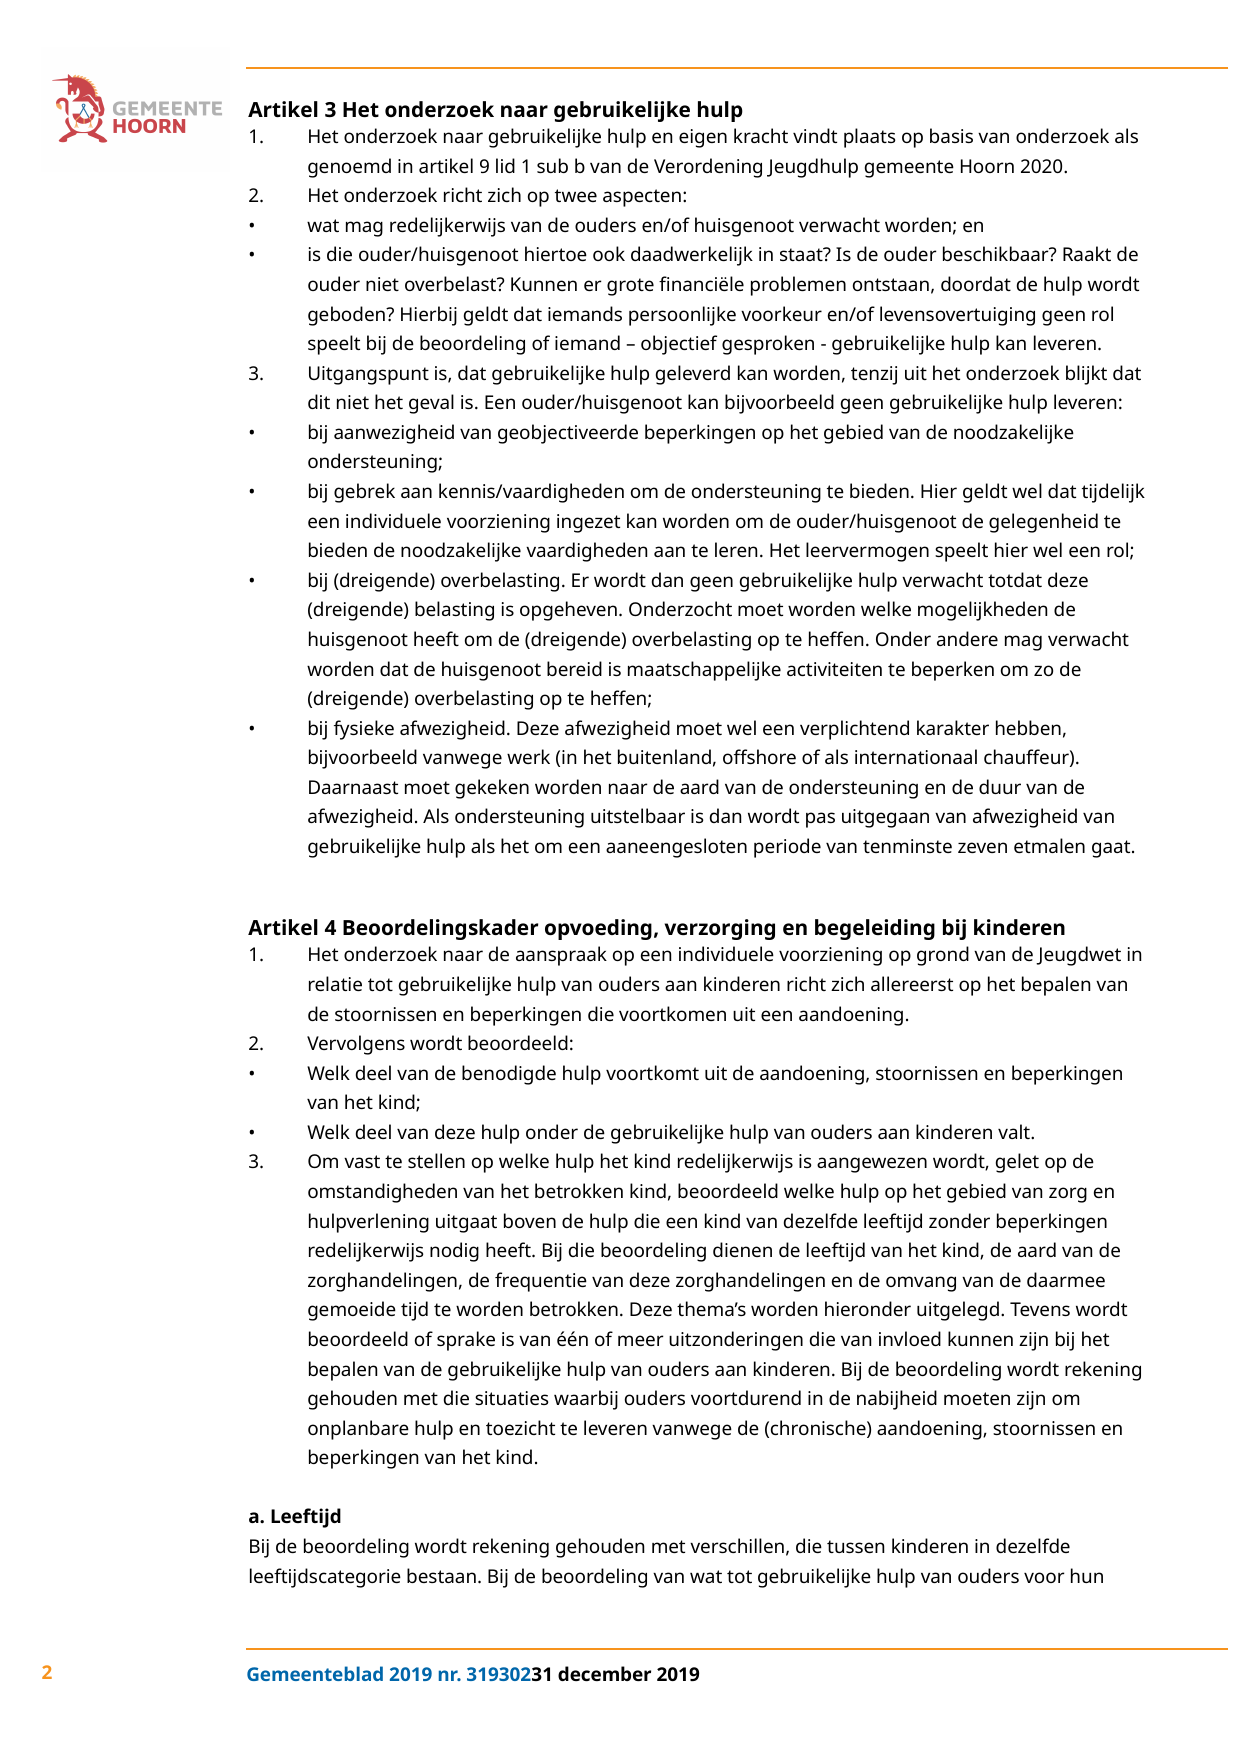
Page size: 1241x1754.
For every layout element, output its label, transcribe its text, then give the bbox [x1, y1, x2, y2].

list wat mag redelijkerwijs van de ouders en/of huisgenoot verwacht worden; en [248, 212, 1152, 238]
list bij gebrek aan kennis/vaardigheden om de ondersteuning te bieden. Hier geldt wel dat tijdelijk een individuele voorziening ingezet kan worden om de ouder/huisgenoot de gelegenheid te bieden de noodzakelijke vaardigheden aan te leren. Het leervermogen speelt hier wel een rol; [248, 478, 1152, 563]
list bij (dreigende) overbelasting. Er wordt dan geen gebruikelijke hulp verwacht totdat deze (dreigende) belasting is opgeheven. Onderzocht moet worden welke mogelijkheden de huisgenoot heeft om de (dreigende) overbelasting op te heffen. Onder andere mag verwacht worden dat de huisgenoot bereid is maatschappelijke activiteiten te beperken om zo de (dreigende) overbelasting op te heffen; [248, 567, 1152, 711]
list Om vast te stellen op welke hulp het kind redelijkerwijs is aangewezen wordt, gelet op de omstandigheden van het betrokken kind, beoordeeld welke hulp op het gebied van zorg en hulpverlening uitgaat boven de hulp die een kind van dezelfde leeftijd zonder beperkingen redelijkerwijs nodig heeft. Bij die beoordeling dienen de leeftijd van het kind, de aard van de zorghandelingen, de frequentie van deze zorghandelingen en de omvang van de daarmee gemoeide tijd te worden betrokken. Deze thema’s worden hieronder uitgelegd. Tevens wordt beoordeeld of sprake is van één of meer uitzonderingen die van invloed kunnen zijn bij het bepalen van de gebruikelijke hulp van ouders aan kinderen. Bij de beoordeling wordt rekening gehouden met die situaties waarbij ouders voortdurend in de nabijheid moeten zijn om onplanbare hulp en toezicht te leveren vanwege de (chronische) aandoening, stoornissen en beperkingen van het kind. [248, 1149, 1152, 1470]
list Het onderzoek richt zich op twee aspecten: [248, 182, 1152, 208]
list bij aanwezigheid van geobjectiveerde beperkingen op het gebied van de noodzakelijke ondersteuning; [248, 419, 1152, 474]
list is die ouder/huisgenoot hiertoe ook daadwerkelijk in staat? Is de ouder beschikbaar? Raakt de ouder niet overbelast? Kunnen er grote financiële problemen ontstaan, doordat de hulp wordt geboden? Hierbij geldt dat iemands persoonlijke voorkeur en/of levensovertuiging geen rol speelt bij de beoordeling of iemand – objectief gesproken - gebruikelijke hulp kan leveren. [248, 242, 1152, 356]
text Artikel 4 Beoordelingskader opvoeding, verzorging en begeleiding bij kinderen [248, 913, 1152, 942]
list Vervolgens wordt beoordeeld: [248, 1030, 1152, 1056]
text a. Leeftijd [248, 1504, 1152, 1529]
picture [41, 47, 231, 172]
list Welk deel van deze hulp onder de gebruikelijke hulp van ouders aan kinderen valt. [248, 1119, 1152, 1145]
list Uitgangspunt is, dat gebruikelijke hulp geleverd kan worden, tenzij uit het onderzoek blijkt dat dit niet het geval is. Een ouder/huisgenoot kan bijvoorbeeld geen gebruikelijke hulp leveren: [248, 360, 1152, 415]
list Het onderzoek naar gebruikelijke hulp en eigen kracht vindt plaats op basis van onderzoek als genoemd in artikel 9 lid 1 sub b van de Verordening Jeugdhulp gemeente Hoorn 2020. [248, 123, 1152, 178]
list Het onderzoek naar de aanspraak op een individuele voorziening op grond van de Jeugdwet in relatie tot gebruikelijke hulp van ouders aan kinderen richt zich allereerst op het bepalen van de stoornissen en beperkingen die voortkomen uit een aandoening. [248, 942, 1152, 1027]
list bij fysieke afwezigheid. Deze afwezigheid moet wel een verplichtend karakter hebben, bijvoorbeeld vanwege werk (in het buitenland, offshore of als internationaal chauffeur). Daarnaast moet gekeken worden naar de aard van de ondersteuning en de duur van de afwezigheid. Als ondersteuning uitstelbaar is dan wordt pas uitgegaan van afwezigheid van gebruikelijke hulp als het om een aaneengesloten periode van tenminste zeven etmalen gaat. [248, 715, 1152, 859]
text Bij de beoordeling wordt rekening gehouden met verschillen, die tussen kinderen in dezelfde leeftijdscategorie bestaan. Bij de beoordeling van wat tot gebruikelijke hulp van ouders voor hun [248, 1533, 1152, 1589]
text Artikel 3 Het onderzoek naar gebruikelijke hulp [248, 95, 1152, 123]
list Welk deel van de benodigde hulp voortkomt uit de aandoening, stoornissen en beperkingen van het kind; [248, 1060, 1152, 1115]
